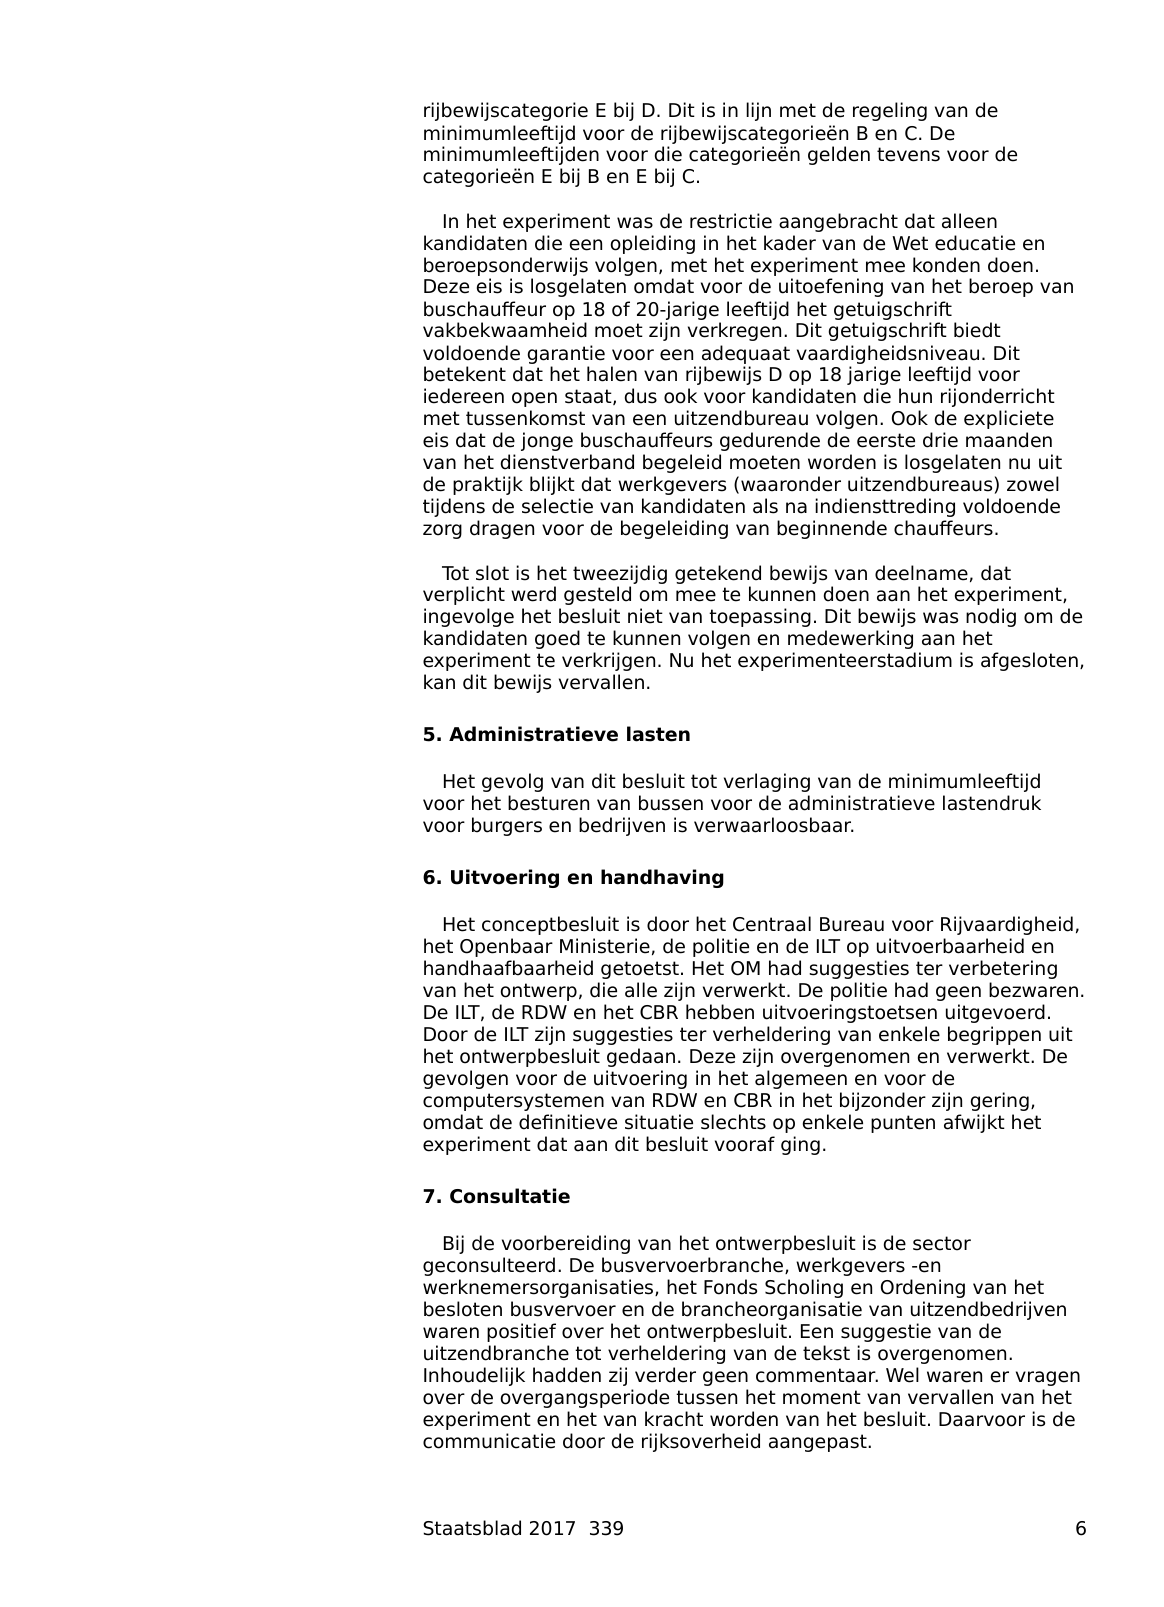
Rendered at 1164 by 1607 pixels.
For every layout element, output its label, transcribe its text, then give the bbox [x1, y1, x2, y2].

subtitle 7. Consultatie [422, 1186, 1087, 1208]
subtitle 5. Administratieve lasten [422, 724, 1087, 746]
text Bij de voorbereiding van het ontwerpbesluit is de sector geconsulteerd. De busvervoerbranche, werkgevers -en werknemersorganisaties, het Fonds Scholing en Ordening van het besloten busvervoer en de brancheorganisatie van uitzendbedrijven waren positief over het ontwerpbesluit. Een suggestie van de uitzendbranche tot verheldering van de tekst is overgenomen. Inhoudelijk hadden zij verder geen commentaar. Wel waren er vragen over de overgangsperiode tussen het moment van vervallen van het experiment en het van kracht worden van het besluit. Daarvoor is de communicatie door de rijksoverheid aangepast. [422, 1233, 1087, 1453]
text Tot slot is het tweezijdig getekend bewijs van deelname, dat verplicht werd gesteld om mee te kunnen doen aan het experiment, ingevolge het besluit niet van toepassing. Dit bewijs was nodig om de kandidaten goed te kunnen volgen en medewerking aan het experiment te verkrijgen. Nu het experimenteerstadium is afgesloten, kan dit bewijs vervallen. [422, 562, 1087, 694]
subtitle 6. Uitvoering en handhaving [422, 867, 1087, 889]
text In het experiment was de restrictie aangebracht dat alleen kandidaten die een opleiding in het kader van de Wet educatie en beroepsonderwijs volgen, met het experiment mee konden doen. Deze eis is losgelaten omdat voor de uitoefening van het beroep van buschauffeur op 18 of 20-jarige leeftijd het getuigschrift vakbekwaamheid moet zijn verkregen. Dit getuigschrift biedt voldoende garantie voor een adequaat vaardigheidsniveau. Dit betekent dat het halen van rijbewijs D op 18 jarige leeftijd voor iedereen open staat, dus ook voor kandidaten die hun rijonderricht met tussenkomst van een uitzendbureau volgen. Ook de expliciete eis dat de jonge buschauffeurs gedurende de eerste drie maanden van het dienstverband begeleid moeten worden is losgelaten nu uit de praktijk blijkt dat werkgevers (waaronder uitzendbureaus) zowel tijdens de selectie van kandidaten als na indiensttreding voldoende zorg dragen voor de begeleiding van beginnende chauffeurs. [422, 211, 1087, 540]
text rijbewijscategorie E bij D. Dit is in lijn met de regeling van de minimumleeftijd voor de rijbewijscategorieën B en C. De minimumleeftijden voor die categorieën gelden tevens voor de categorieën E bij B en E bij C. [422, 100, 1087, 188]
text Het conceptbesluit is door het Centraal Bureau voor Rijvaardigheid, het Openbaar Ministerie, de politie en de ILT op uitvoerbaarheid en handhaafbaarheid getoetst. Het OM had suggesties ter verbetering van het ontwerp, die alle zijn verwerkt. De politie had geen bezwaren. De ILT, de RDW en het CBR hebben uitvoeringstoetsen uitgevoerd. Door de ILT zijn suggesties ter verheldering van enkele begrippen uit het ontwerpbesluit gedaan. Deze zijn overgenomen en verwerkt. De gevolgen voor de uitvoering in het algemeen en voor de computersystemen van RDW en CBR in het bijzonder zijn gering, omdat de definitieve situatie slechts op enkele punten afwijkt het experiment dat aan dit besluit vooraf ging. [422, 914, 1087, 1156]
text Het gevolg van dit besluit tot verlaging van de minimumleeftijd voor het besturen van bussen voor de administratieve lastendruk voor burgers en bedrijven is verwaarloosbaar. [422, 771, 1087, 837]
